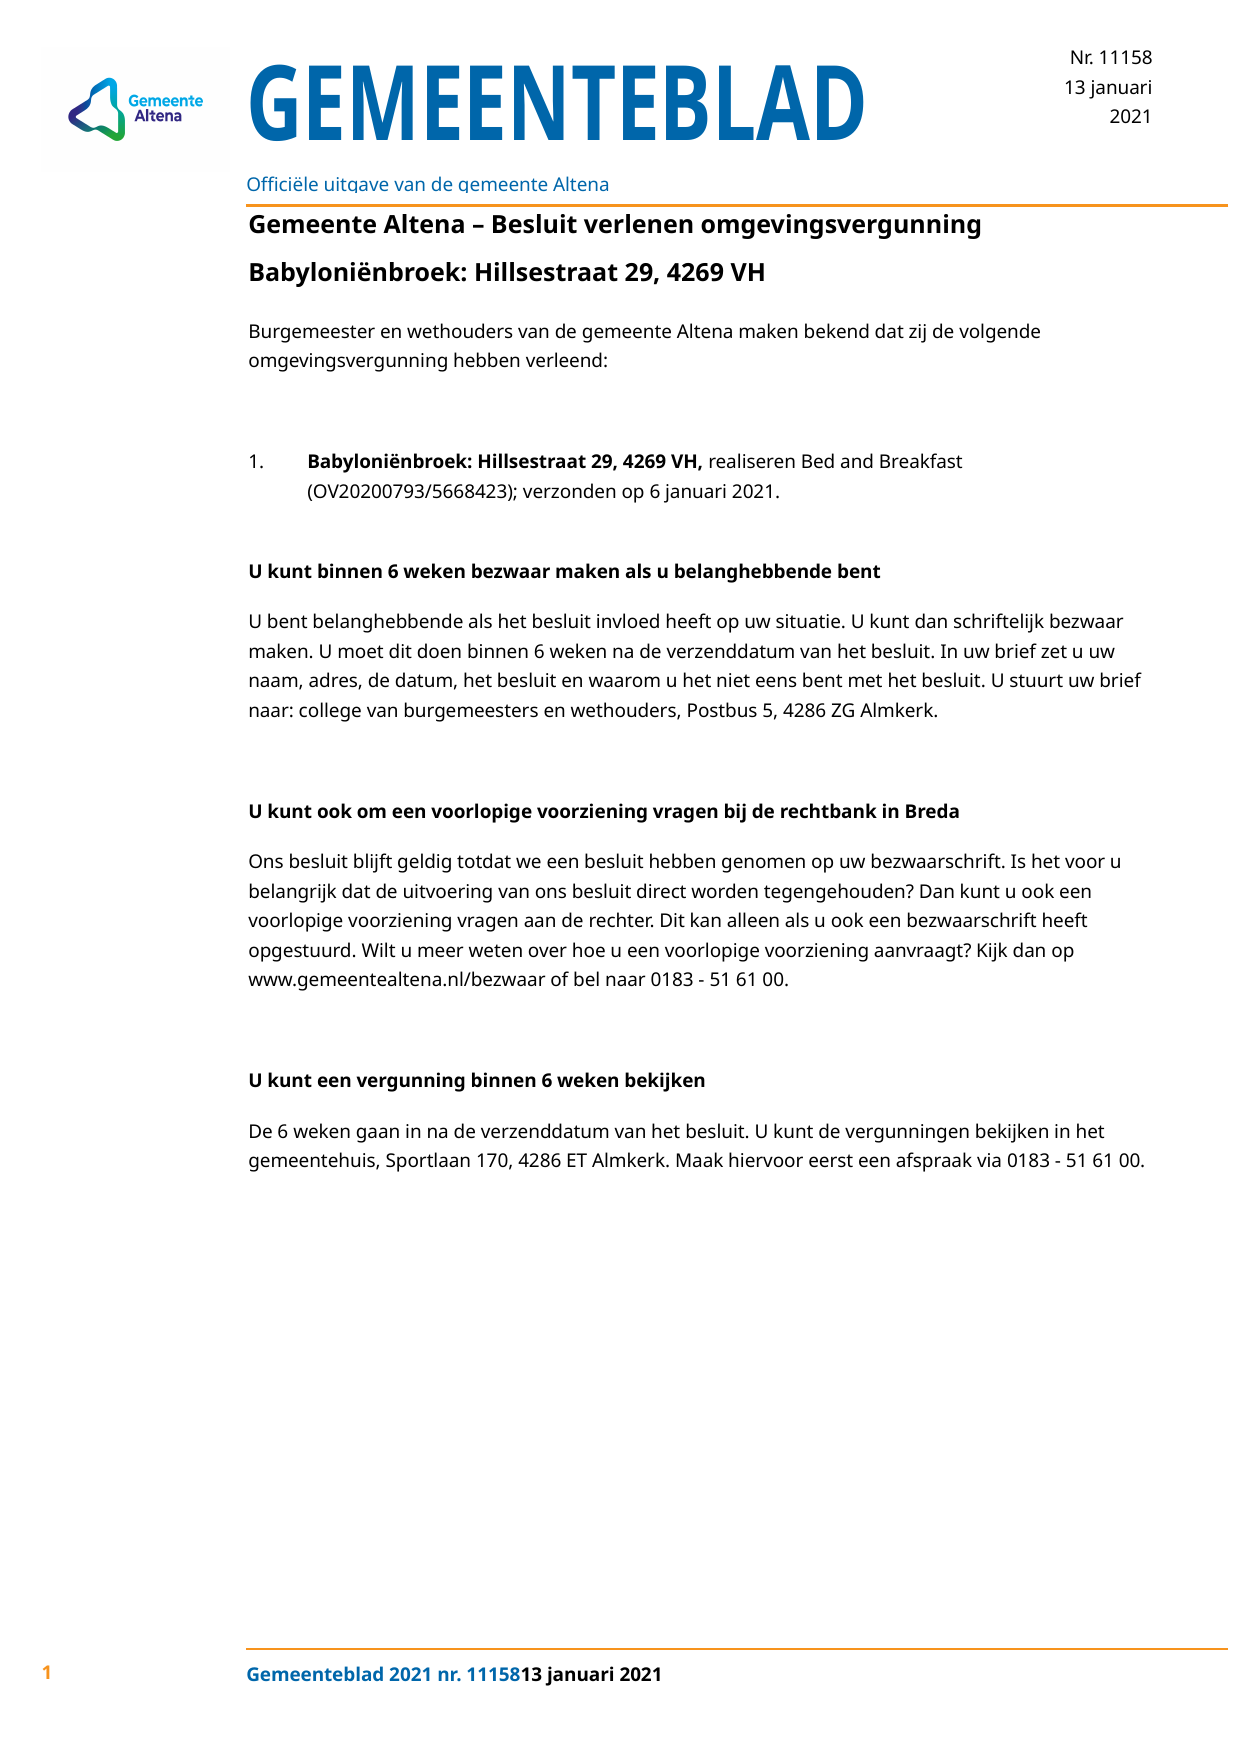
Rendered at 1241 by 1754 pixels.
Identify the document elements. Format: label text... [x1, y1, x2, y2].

list Babyloniënbroek: Hillsestraat 29, 4269 VH, realiseren Bed and Breakfast (OV20200793/5668423); verzonden op 6 januari 2021. [248, 448, 1152, 504]
picture [41, 47, 231, 172]
text U kunt ook om een voorlopige voorziening vragen bij de rechtbank in Breda [248, 798, 1152, 824]
text Burgemeester en wethouders van de gemeente Altena maken bekend dat zij de volgende omgevingsvergunning hebben verleend: [248, 318, 1152, 373]
text Gemeente Altena – Besluit verlenen omgevingsvergunning Babyloniënbroek: Hillsestraat 29, 4269 VH [248, 207, 1152, 288]
text U kunt een vergunning binnen 6 weken bekijken [248, 1067, 1152, 1093]
text De 6 weken gaan in na de verzenddatum van het besluit. U kunt de vergunningen bekijken in het gemeentehuis, Sportlaan 170, 4286 ET Almkerk. Maak hiervoor eerst een afspraak via 0183 - 51 61 00. [248, 1118, 1152, 1173]
text U kunt binnen 6 weken bezwaar maken als u belanghebbende bent [248, 558, 1152, 584]
text Ons besluit blijft geldig totdat we een besluit hebben genomen op uw bezwaarschrift. Is het voor u belangrijk dat de uitvoering van ons besluit direct worden tegengehouden? Dan kunt u ook een voorlopige voorziening vragen aan de rechter. Dit kan alleen als u ook een bezwaarschrift heeft opgestuurd. Wilt u meer weten over hoe u een voorlopige voorziening aanvraagt? Kijk dan op www.gemeentealtena.nl/bezwaar of bel naar 0183 - 51 61 00. [248, 848, 1152, 992]
text U bent belanghebbende als het besluit invloed heeft op uw situatie. U kunt dan schriftelijk bezwaar maken. U moet dit doen binnen 6 weken na de verzenddatum van het besluit. In uw brief zet u uw naam, adres, de datum, het besluit en waarom u het niet eens bent met het besluit. U stuurt uw brief naar: college van burgemeesters en wethouders, Postbus 5, 4286 ZG Almkerk. [248, 608, 1152, 723]
